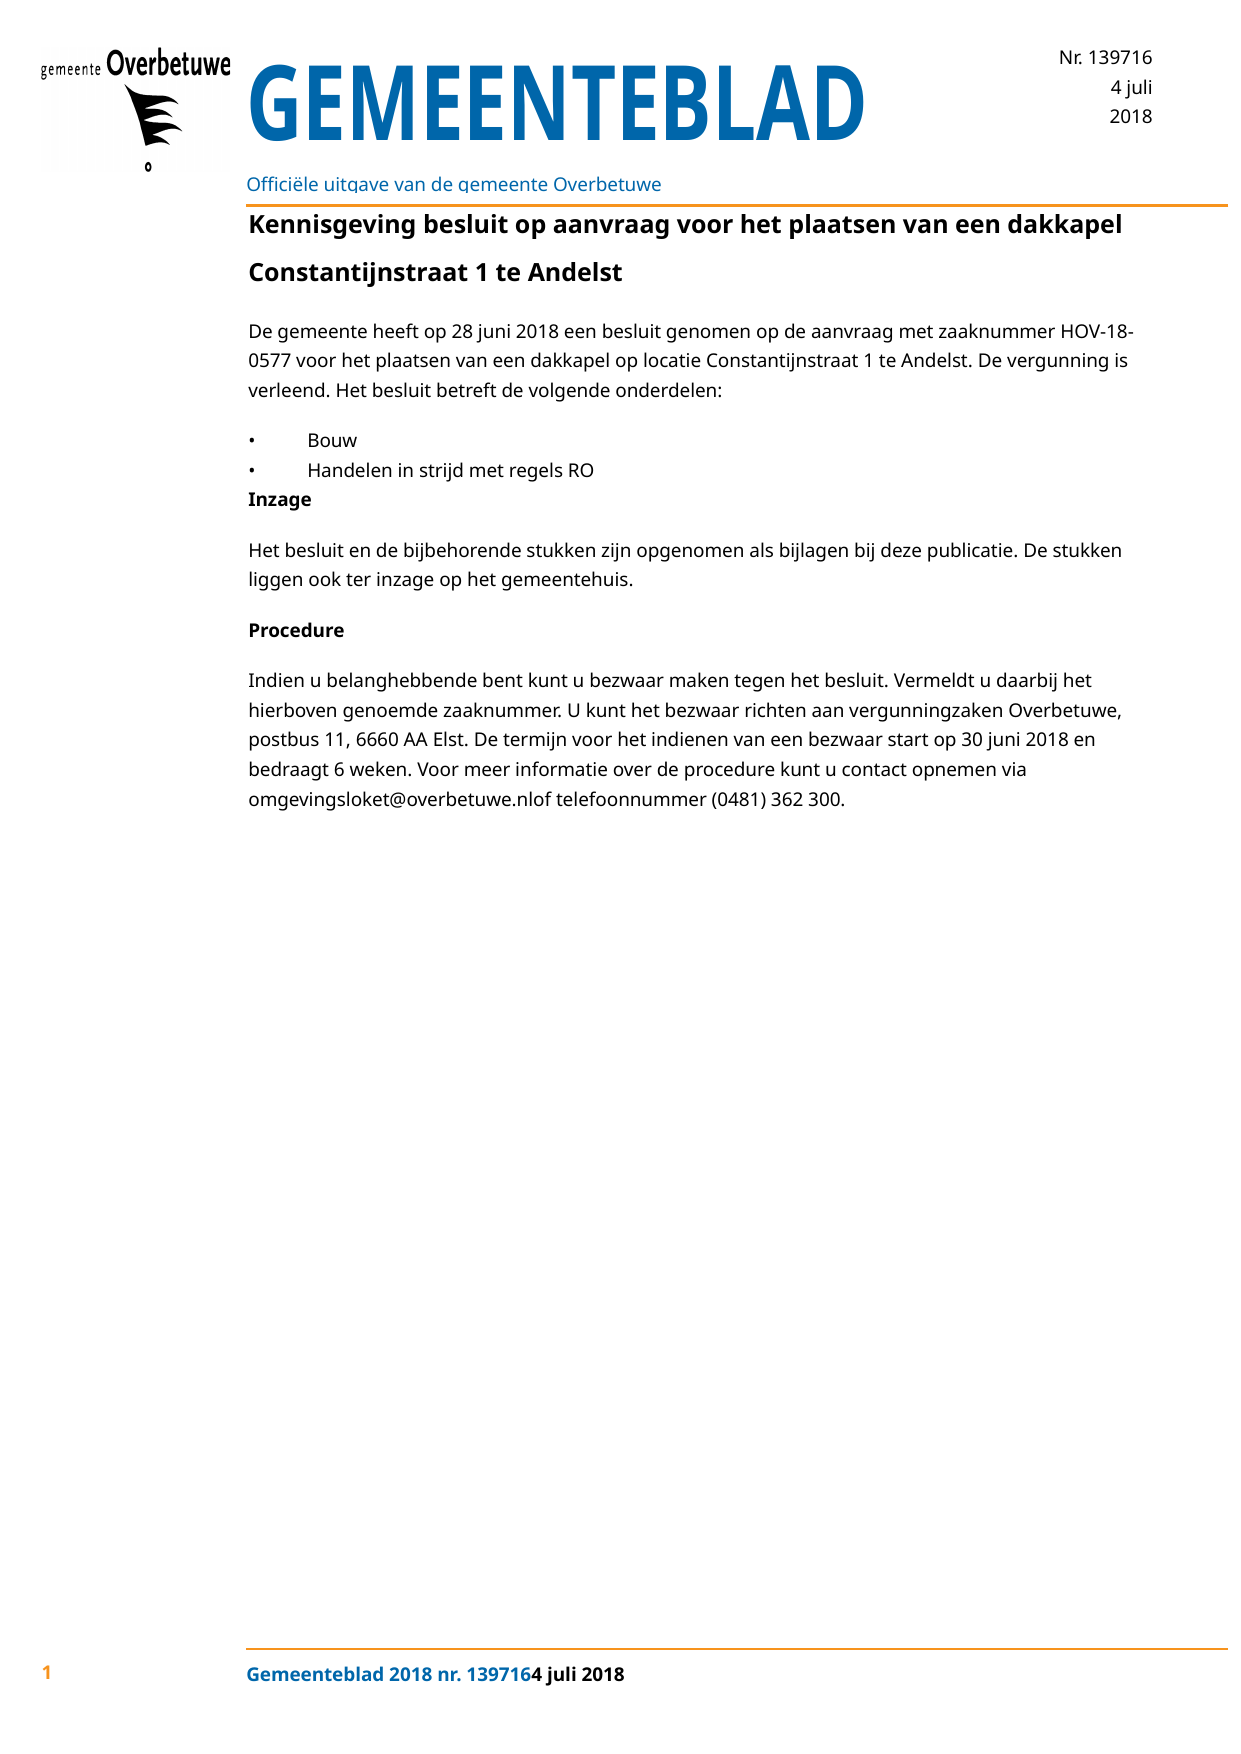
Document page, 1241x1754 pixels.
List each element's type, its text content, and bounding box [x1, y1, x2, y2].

list Bouw [248, 427, 1152, 453]
text De gemeente heeft op 28 juni 2018 een besluit genomen op de aanvraag met zaaknummer HOV-18-0577 voor het plaatsen van een dakkapel op locatie Constantijnstraat 1 te Andelst. De vergunning is verleend. Het besluit betreft de volgende onderdelen: [248, 318, 1152, 403]
text Het besluit en de bijbehorende stukken zijn opgenomen als bijlagen bij deze publicatie. De stukken liggen ook ter inzage op het gemeentehuis. [248, 537, 1152, 592]
text Kennisgeving besluit op aanvraag voor het plaatsen van een dakkapel Constantijnstraat 1 te Andelst [248, 207, 1152, 288]
text Indien u belanghebbende bent kunt u bezwaar maken tegen het besluit. Vermeldt u daarbij het hierboven genoemde zaaknummer. U kunt het bezwaar richten aan vergunningzaken Overbetuwe, postbus 11, 6660 AA Elst. De termijn voor het indienen van een bezwaar start op 30 juni 2018 en bedraagt 6 weken. Voor meer informatie over de procedure kunt u contact opnemen via omgevingsloket@overbetuwe.nlof telefoonnummer (0481) 362 300. [248, 667, 1152, 812]
picture [41, 47, 231, 172]
text Procedure [248, 617, 1152, 643]
text Inzage [248, 487, 1152, 512]
list Handelen in strijd met regels RO [248, 457, 1152, 483]
